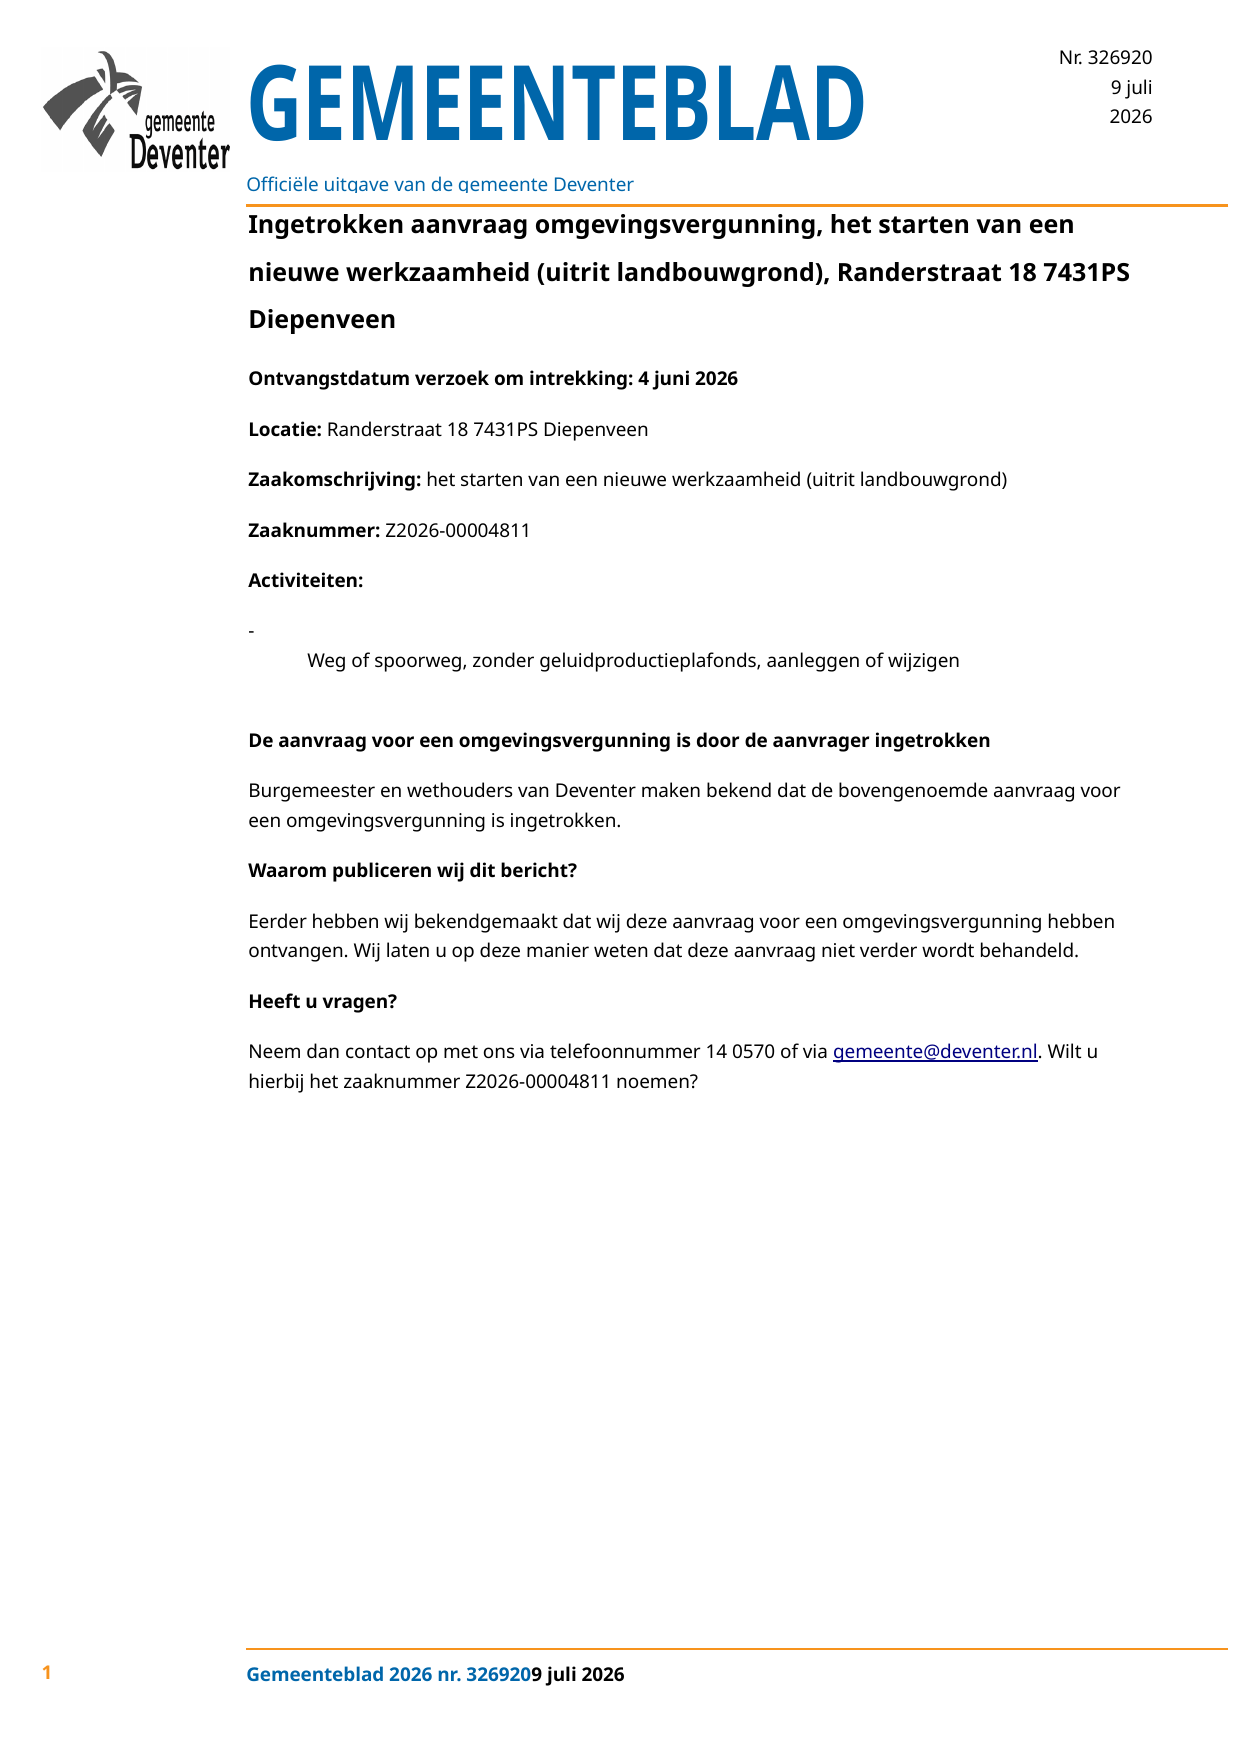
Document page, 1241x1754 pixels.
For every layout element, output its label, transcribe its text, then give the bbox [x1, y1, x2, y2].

text Neem dan contact op met ons via telefoonnummer 14 0570 of via gemeente@deventer.nl. Wilt u hierbij het zaaknummer Z2026-00004811 noemen? [248, 1038, 1152, 1094]
text Locatie: Randerstraat 18 7431PS Diepenveen [248, 416, 1152, 442]
text Ingetrokken aanvraag omgevingsvergunning, het starten van een nieuwe werkzaamheid (uitrit landbouwgrond), Randerstraat 18 7431PS Diepenveen [248, 207, 1152, 336]
text Heeft u vragen? [248, 988, 1152, 1014]
text De aanvraag voor een omgevingsvergunning is door de aanvrager ingetrokken [248, 727, 1152, 753]
text Eerder hebben wij bekendgemaakt dat wij deze aanvraag voor een omgevingsvergunning hebben ontvangen. Wij laten u op deze manier weten dat deze aanvraag niet verder wordt behandeld. [248, 908, 1152, 963]
text Ontvangstdatum verzoek om intrekking: 4 juni 2026 [248, 366, 1152, 391]
text Burgemeester en wethouders van Deventer maken bekend dat de bovengenoemde aanvraag voor een omgevingsvergunning is ingetrokken. [248, 778, 1152, 833]
text Zaaknummer: Z2026-00004811 [248, 517, 1152, 542]
text Activiteiten: [248, 567, 1152, 593]
list Weg of spoorweg, zonder geluidproductieplafonds, aanleggen of wijzigen [248, 647, 1152, 673]
picture [41, 47, 231, 172]
text Waarom publiceren wij dit bericht? [248, 858, 1152, 883]
text Zaakomschrijving: het starten van een nieuwe werkzaamheid (uitrit landbouwgrond) [248, 466, 1152, 492]
